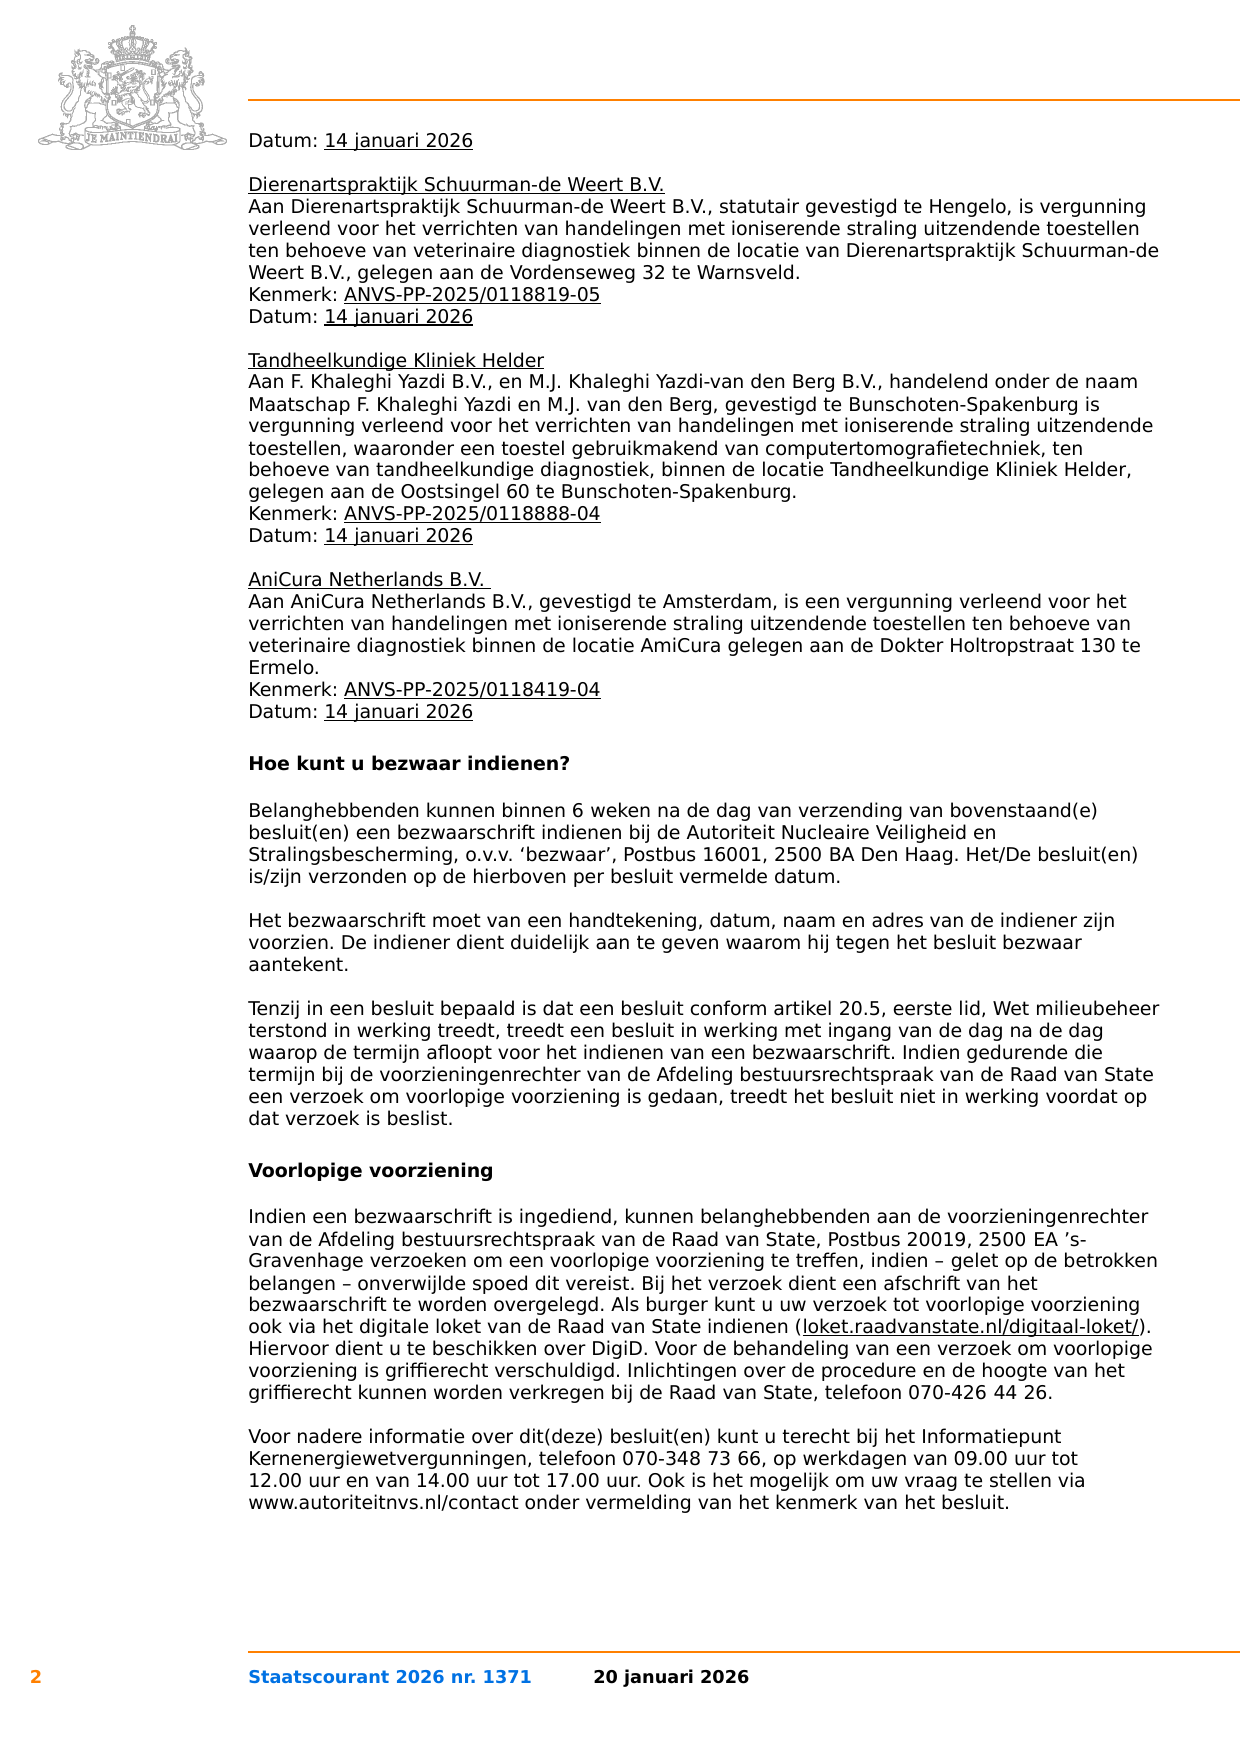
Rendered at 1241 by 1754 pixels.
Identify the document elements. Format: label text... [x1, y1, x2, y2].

text Dierenartspraktijk Schuurman-de Weert B.V. [248, 174, 1163, 196]
text Kenmerk: ANVS-PP-2025/0118419-04 [248, 679, 1163, 701]
text Kenmerk: ANVS-PP-2025/0118888-04 [248, 503, 1163, 525]
text Datum: 14 januari 2026 [248, 701, 1163, 723]
text Datum: 14 januari 2026 [248, 306, 1163, 328]
picture [38, 25, 227, 150]
text Voor nadere informatie over dit(deze) besluit(en) kunt u terecht bij het Informatiepunt Kernenergiewetvergunningen, telefoon 070-348 73 66, op werkdagen van 09.00 uur tot 12.00 uur en van 14.00 uur tot 17.00 uur. Ook is het mogelijk om uw vraag te stellen via www.autoriteitnvs.nl/contact onder vermelding van het kenmerk van het besluit. [248, 1426, 1163, 1514]
text Aan Dierenartspraktijk Schuurman-de Weert B.V., statutair gevestigd te Hengelo, is vergunning verleend voor het verrichten van handelingen met ioniserende straling uitzendende toestellen ten behoeve van veterinaire diagnostiek binnen de locatie van Dierenartspraktijk Schuurman-de Weert B.V., gelegen aan de Vordenseweg 32 te Warnsveld. [248, 196, 1163, 284]
text Het bezwaarschrift moet van een handtekening, datum, naam en adres van de indiener zijn voorzien. De indiener dient duidelijk aan te geven waarom hij tegen het besluit bezwaar aantekent. [248, 910, 1163, 976]
text Tandheelkundige Kliniek Helder [248, 349, 1163, 371]
text Datum: 14 januari 2026 [248, 525, 1163, 547]
subtitle Voorlopige voorziening [248, 1159, 1163, 1181]
text Aan AniCura Netherlands B.V., gevestigd te Amsterdam, is een vergunning verleend voor het verrichten van handelingen met ioniserende straling uitzendende toestellen ten behoeve van veterinaire diagnostiek binnen de locatie AmiCura gelegen aan de Dokter Holtropstraat 130 te Ermelo. [248, 591, 1163, 679]
subtitle Hoe kunt u bezwaar indienen? [248, 753, 1163, 775]
text Kenmerk: ANVS-PP-2025/0118819-05 [248, 284, 1163, 306]
text AniCura Netherlands B.V. [248, 569, 1163, 591]
text Tenzij in een besluit bepaald is dat een besluit conform artikel 20.5, eerste lid, Wet milieubeheer terstond in werking treedt, treedt een besluit in werking met ingang van de dag na de dag waarop de termijn afloopt voor het indienen van een bezwaarschrift. Indien gedurende die termijn bij de voorzieningenrechter van de Afdeling bestuursrechtspraak van de Raad van State een verzoek om voorlopige voorziening is gedaan, treedt het besluit niet in werking voordat op dat verzoek is beslist. [248, 998, 1163, 1129]
text Aan F. Khaleghi Yazdi B.V., en M.J. Khaleghi Yazdi-van den Berg B.V., handelend onder de naam Maatschap F. Khaleghi Yazdi en M.J. van den Berg, gevestigd te Bunschoten-Spakenburg is vergunning verleend voor het verrichten van handelingen met ioniserende straling uitzendende toestellen, waaronder een toestel gebruikmakend van computertomografietechniek, ten behoeve van tandheelkundige diagnostiek, binnen de locatie Tandheelkundige Kliniek Helder, gelegen aan de Oostsingel 60 te Bunschoten-Spakenburg. [248, 371, 1163, 503]
text Datum: 14 januari 2026 [248, 130, 1163, 152]
text Indien een bezwaarschrift is ingediend, kunnen belanghebbenden aan de voorzieningenrechter van de Afdeling bestuursrechtspraak van de Raad van State, Postbus 20019, 2500 EA ’s-Gravenhage verzoeken om een voorlopige voorziening te treffen, indien – gelet op de betrokken belangen – onverwijlde spoed dit vereist. Bij het verzoek dient een afschrift van het bezwaarschrift te worden overgelegd. Als burger kunt u uw verzoek tot voorlopige voorziening ook via het digitale loket van de Raad van State indienen (loket.raadvanstate.nl/digitaal-loket/). Hiervoor dient u te beschikken over DigiD. Voor de behandeling van een verzoek om voorlopige voorziening is griffierecht verschuldigd. Inlichtingen over de procedure en de hoogte van het griffierecht kunnen worden verkregen bij de Raad van State, telefoon 070-426 44 26. [248, 1206, 1163, 1404]
text Belanghebbenden kunnen binnen 6 weken na de dag van verzending van bovenstaand(e) besluit(en) een bezwaarschrift indienen bij de Autoriteit Nucleaire Veiligheid en Stralingsbescherming, o.v.v. ‘bezwaar’, Postbus 16001, 2500 BA Den Haag. Het/De besluit(en) is/zijn verzonden op de hierboven per besluit vermelde datum. [248, 800, 1163, 888]
